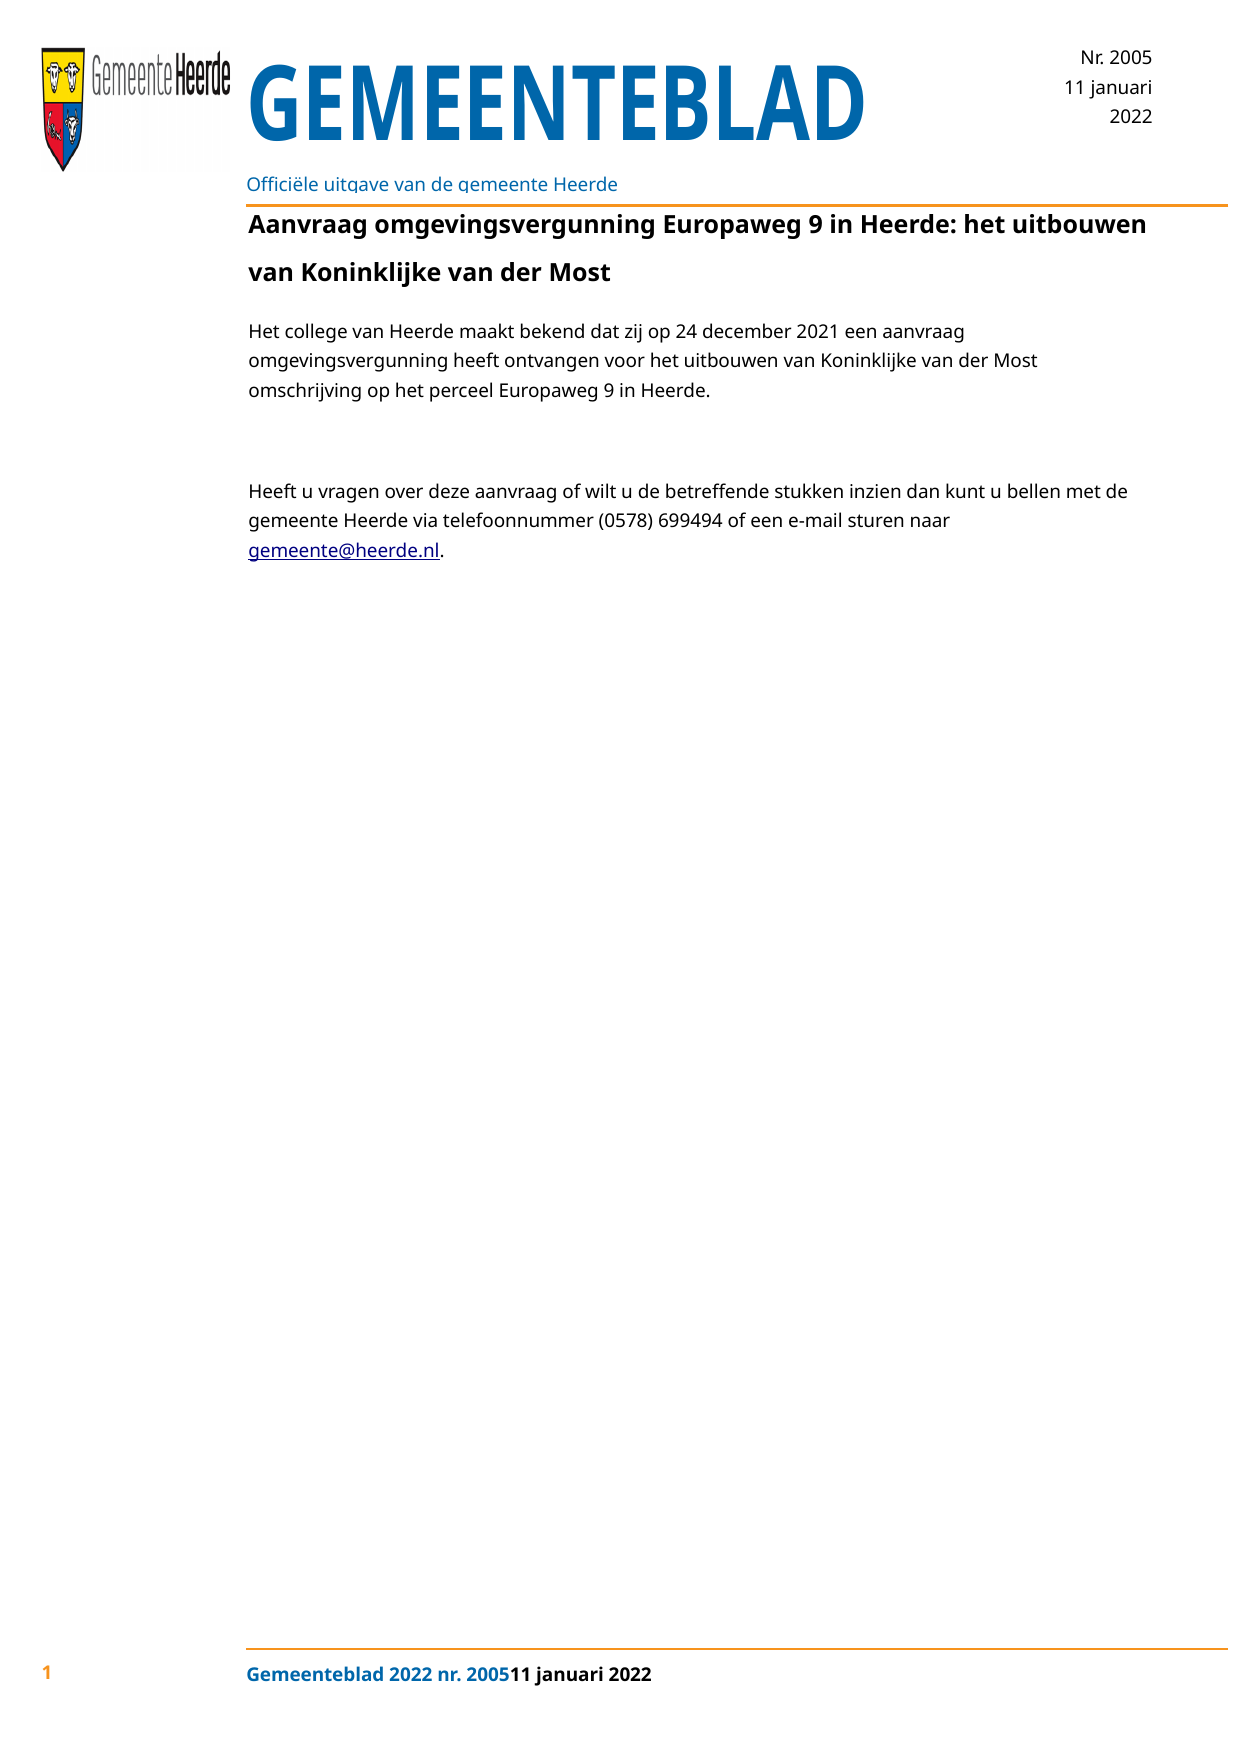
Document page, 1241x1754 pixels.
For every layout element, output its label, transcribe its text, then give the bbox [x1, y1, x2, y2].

text Aanvraag omgevingsvergunning Europaweg 9 in Heerde: het uitbouwen van Koninklijke van der Most [248, 207, 1152, 288]
text Het college van Heerde maakt bekend dat zij op 24 december 2021 een aanvraag omgevingsvergunning heeft ontvangen voor het uitbouwen van Koninklijke van der Most omschrijving op het perceel Europaweg 9 in Heerde. [248, 318, 1152, 403]
text Heeft u vragen over deze aanvraag of wilt u de betreffende stukken inzien dan kunt u bellen met de gemeente Heerde via telefoonnummer (0578) 699494 of een e-mail sturen naar gemeente@heerde.nl. [248, 478, 1152, 563]
picture [41, 47, 231, 172]
